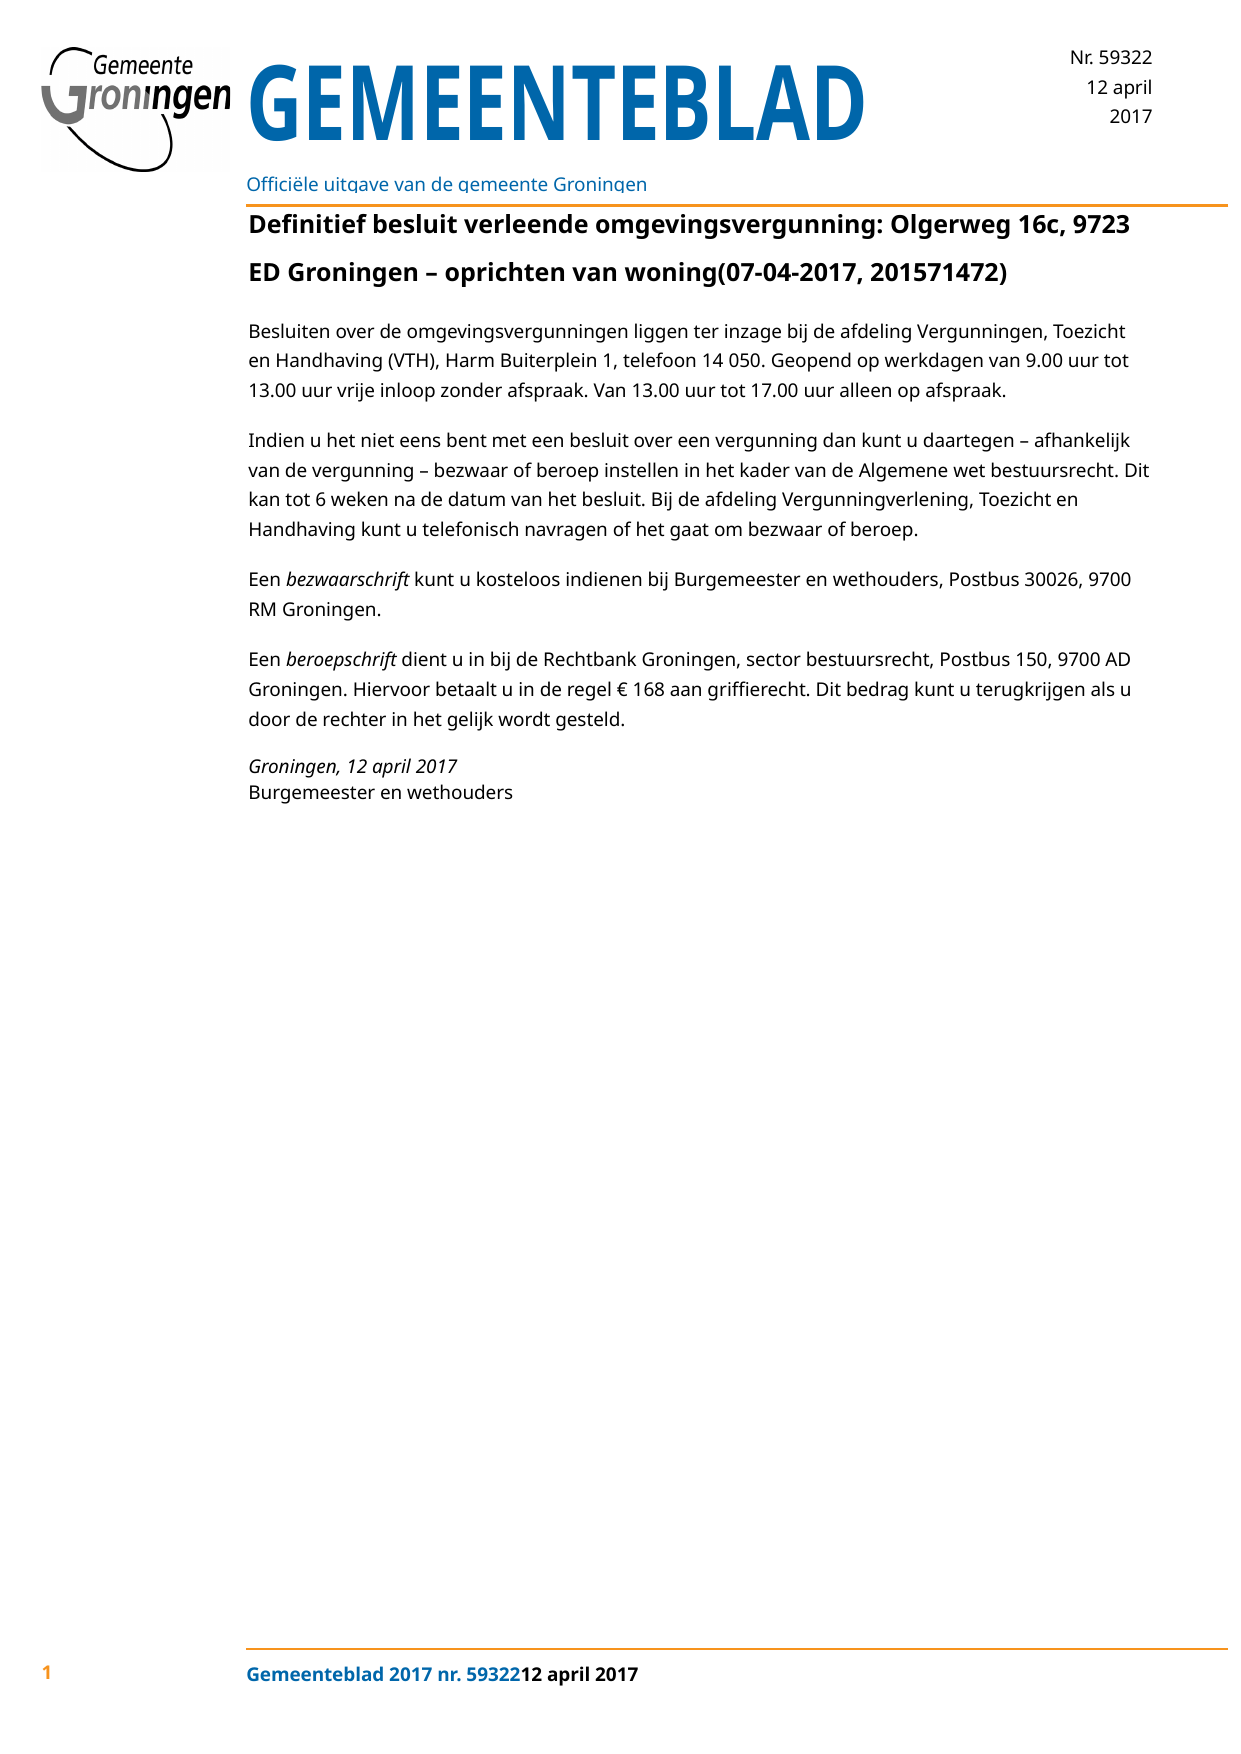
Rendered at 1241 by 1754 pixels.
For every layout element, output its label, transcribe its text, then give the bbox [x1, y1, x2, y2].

text Een bezwaarschrift kunt u kosteloos indienen bij Burgemeester en wethouders, Postbus 30026, 9700 RM Groningen. [248, 567, 1152, 622]
text Groningen, 12 april 2017 [248, 754, 1152, 779]
text Indien u het niet eens bent met een besluit over een vergunning dan kunt u daartegen – afhankelijk van de vergunning – bezwaar of beroep instellen in het kader van de Algemene wet bestuursrecht. Dit kan tot 6 weken na de datum van het besluit. Bij de afdeling Vergunningverlening, Toezicht en Handhaving kunt u telefonisch navragen of het gaat om bezwaar of beroep. [248, 427, 1152, 542]
text Burgemeester en wethouders [248, 779, 1152, 805]
picture [41, 47, 231, 172]
text Definitief besluit verleende omgevingsvergunning: Olgerweg 16c, 9723 ED Groningen – oprichten van woning(07-04-2017, 201571472) [248, 207, 1152, 288]
text Een beroepschrift dient u in bij de Rechtbank Groningen, sector bestuursrecht, Postbus 150, 9700 AD Groningen. Hiervoor betaalt u in de regel € 168 aan griffierecht. Dit bedrag kunt u terugkrijgen als u door de rechter in het gelijk wordt gesteld. [248, 647, 1152, 732]
text Besluiten over de omgevingsvergunningen liggen ter inzage bij de afdeling Vergunningen, Toezicht en Handhaving (VTH), Harm Buiterplein 1, telefoon 14 050. Geopend op werkdagen van 9.00 uur tot 13.00 uur vrije inloop zonder afspraak. Van 13.00 uur tot 17.00 uur alleen op afspraak. [248, 318, 1152, 403]
